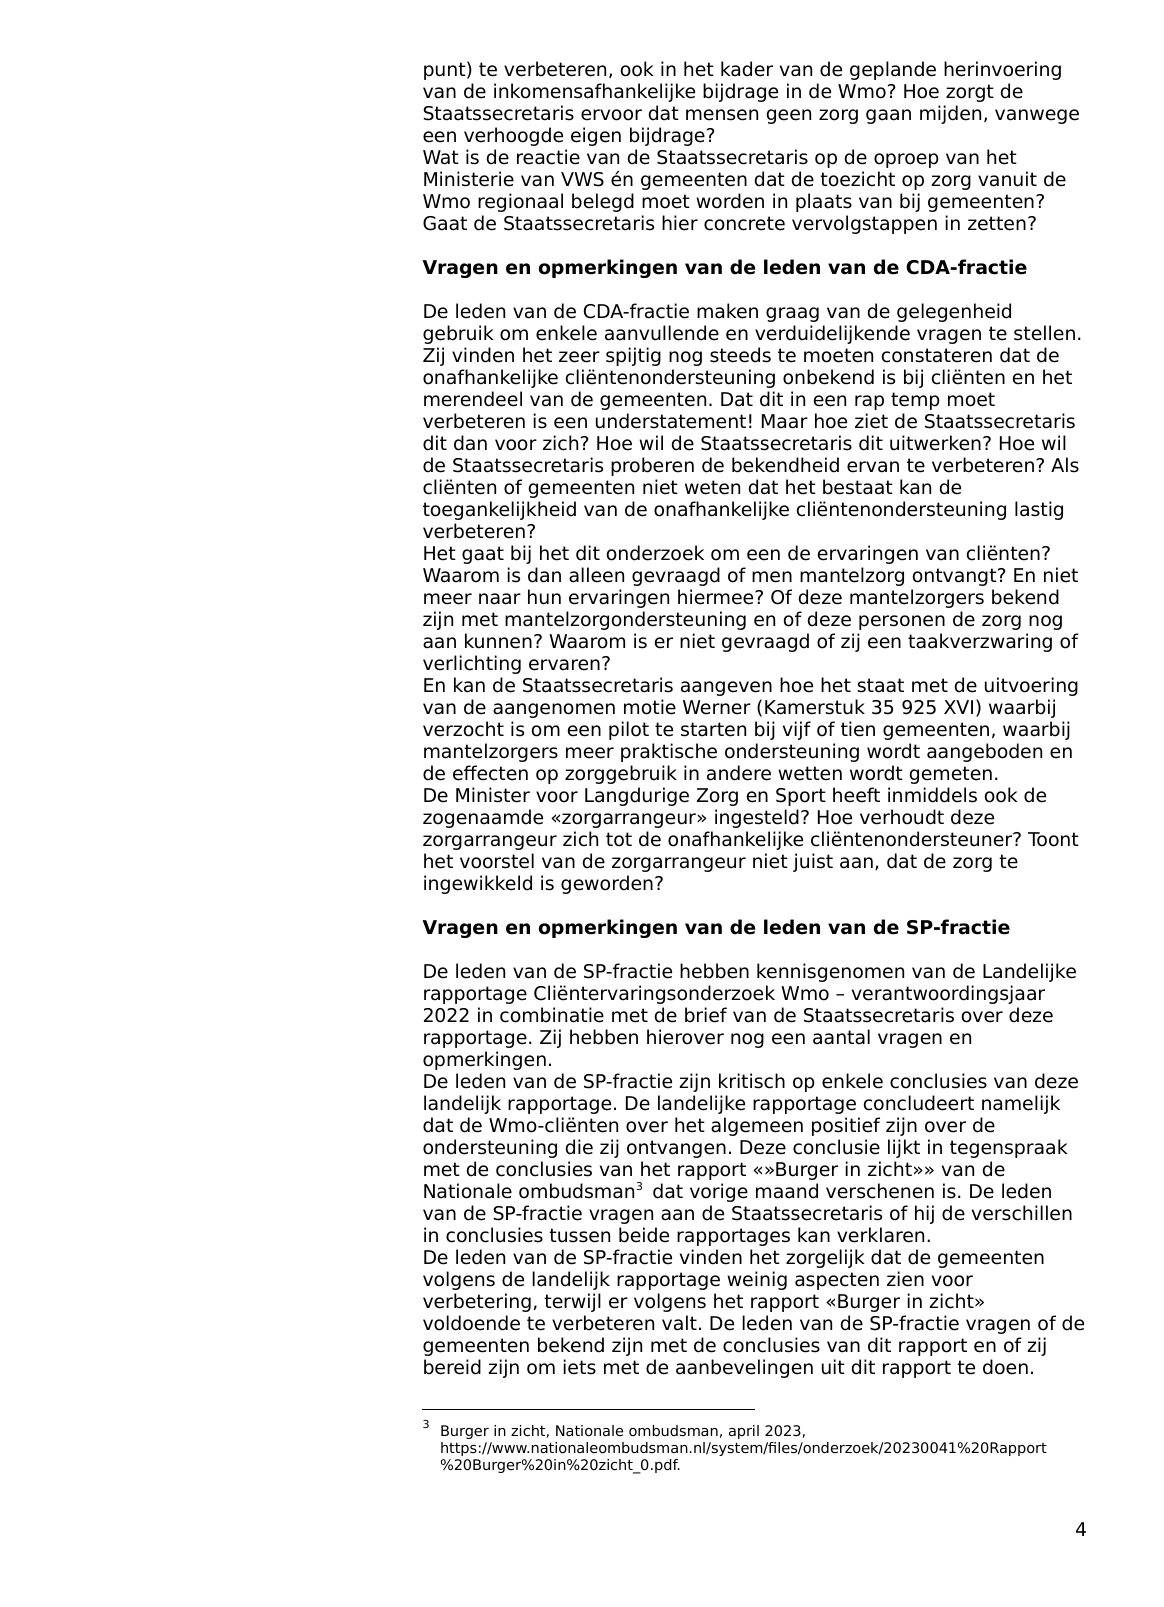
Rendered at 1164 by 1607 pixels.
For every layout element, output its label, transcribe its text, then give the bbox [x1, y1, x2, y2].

text De leden van de CDA-fractie maken graag van de gelegenheid gebruik om enkele aanvullende en verduidelijkende vragen te stellen. [422, 301, 1087, 345]
text Het gaat bij het dit onderzoek om een de ervaringen van cliënten? Waarom is dan alleen gevraagd of men mantelzorg ontvangt? En niet meer naar hun ervaringen hiermee? Of deze mantelzorgers bekend zijn met mantelzorgondersteuning en of deze personen de zorg nog aan kunnen? Waarom is er niet gevraagd of zij een taakverzwaring of verlichting ervaren? [422, 543, 1087, 675]
text punt) te verbeteren, ook in het kader van de geplande herinvoering van de inkomensafhankelijke bijdrage in de Wmo? Hoe zorgt de Staatssecretaris ervoor dat mensen geen zorg gaan mijden, vanwege een verhoogde eigen bijdrage? [422, 59, 1087, 147]
text De leden van de SP-fractie vinden het zorgelijk dat de gemeenten volgens de landelijk rapportage weinig aspecten zien voor verbetering, terwijl er volgens het rapport «Burger in zicht» voldoende te verbeteren valt. De leden van de SP-fractie vragen of de gemeenten bekend zijn met de conclusies van dit rapport en of zij bereid zijn om iets met de aanbevelingen uit dit rapport te doen. [422, 1247, 1087, 1379]
text De leden van de SP-fractie hebben kennisgenomen van de Landelijke rapportage Cliëntervaringsonderzoek Wmo – verantwoordingsjaar 2022 in combinatie met de brief van de Staatssecretaris over deze rapportage. Zij hebben hierover nog een aantal vragen en opmerkingen. [422, 961, 1087, 1071]
text De Minister voor Langdurige Zorg en Sport heeft inmiddels ook de zogenaamde «zorgarrangeur» ingesteld? Hoe verhoudt deze zorgarrangeur zich tot de onafhankelijke cliëntenondersteuner? Toont het voorstel van de zorgarrangeur niet juist aan, dat de zorg te ingewikkeld is geworden? [422, 785, 1087, 895]
subtitle Vragen en opmerkingen van de leden van de SP-fractie [422, 917, 1087, 939]
text Burger in zicht, Nationale ombudsman, april 2023, https://www.nationaleombudsman.nl/system/files/onderzoek/20230041%20Rapport%20Burger%20in%20zicht_0.pdf. [422, 1418, 1087, 1474]
text Wat is de reactie van de Staatssecretaris op de oproep van het Ministerie van VWS én gemeenten dat de toezicht op zorg vanuit de Wmo regionaal belegd moet worden in plaats van bij gemeenten? Gaat de Staatssecretaris hier concrete vervolgstappen in zetten? [422, 147, 1087, 235]
subtitle Vragen en opmerkingen van de leden van de CDA-fractie [422, 257, 1087, 279]
text En kan de Staatssecretaris aangeven hoe het staat met de uitvoering van de aangenomen motie Werner (Kamerstuk 35 925 XVI) waarbij verzocht is om een pilot te starten bij vijf of tien gemeenten, waarbij mantelzorgers meer praktische ondersteuning wordt aangeboden en de effecten op zorggebruik in andere wetten wordt gemeten. [422, 675, 1087, 785]
text Zij vinden het zeer spijtig nog steeds te moeten constateren dat de onafhankelijke cliëntenondersteuning onbekend is bij cliënten en het merendeel van de gemeenten. Dat dit in een rap temp moet verbeteren is een understatement! Maar hoe ziet de Staatssecretaris dit dan voor zich? Hoe wil de Staatssecretaris dit uitwerken? Hoe wil de Staatssecretaris proberen de bekendheid ervan te verbeteren? Als cliënten of gemeenten niet weten dat het bestaat kan de toegankelijkheid van de onafhankelijke cliëntenondersteuning lastig verbeteren? [422, 345, 1087, 543]
text De leden van de SP-fractie zijn kritisch op enkele conclusies van deze landelijk rapportage. De landelijke rapportage concludeert namelijk dat de Wmo-cliënten over het algemeen positief zijn over de ondersteuning die zij ontvangen. Deze conclusie lijkt in tegenspraak met de conclusies van het rapport «»Burger in zicht»» van de Nationale ombudsman dat vorige maand verschenen is. De leden van de SP-fractie vragen aan de Staatssecretaris of hij de verschillen in conclusies tussen beide rapportages kan verklaren. [422, 1071, 1087, 1247]
